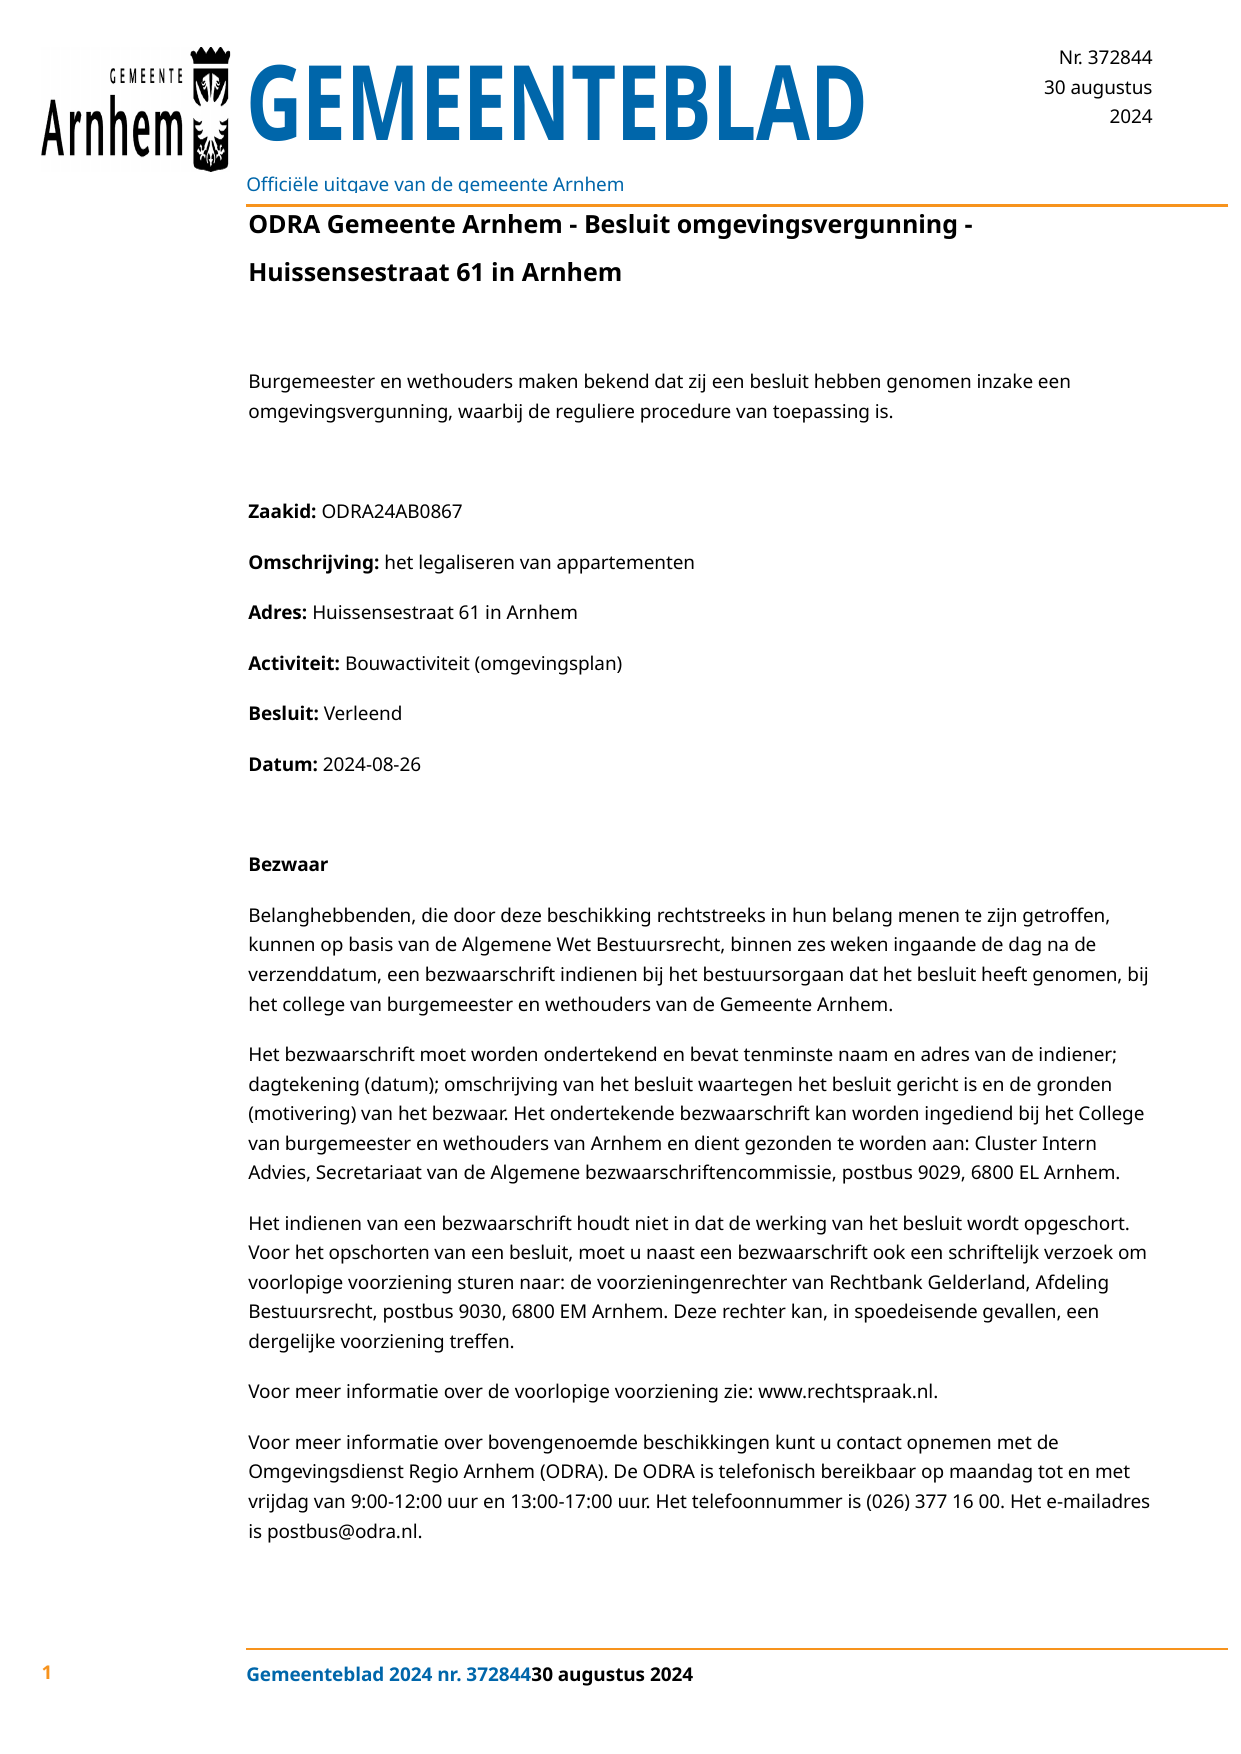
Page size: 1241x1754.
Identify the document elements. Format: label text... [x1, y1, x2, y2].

text Voor meer informatie over bovengenoemde beschikkingen kunt u contact opnemen met de Omgevingsdienst Regio Arnhem (ODRA). De ODRA is telefonisch bereikbaar op maandag tot en met vrijdag van 9:00-12:00 uur en 13:00-17:00 uur. Het telefoonnummer is (026) 377 16 00. Het e-mailadres is postbus@odra.nl. [248, 1429, 1152, 1544]
text Zaakid: ODRA24AB0867 [248, 499, 1152, 524]
text Voor meer informatie over de voorlopige voorziening zie: www.rechtspraak.nl. [248, 1379, 1152, 1404]
text ODRA Gemeente Arnhem - Besluit omgevingsvergunning - Huissensestraat 61 in Arnhem [248, 207, 1152, 288]
text Bezwaar [248, 852, 1152, 877]
picture [41, 47, 231, 172]
text Activiteit: Bouwactiviteit (omgevingsplan) [248, 650, 1152, 676]
text Het indienen van een bezwaarschrift houdt niet in dat de werking van het besluit wordt opgeschort. Voor het opschorten van een besluit, moet u naast een bezwaarschrift ook een schriftelijk verzoek om voorlopige voorziening sturen naar: de voorzieningenrechter van Rechtbank Gelderland, Afdeling Bestuursrecht, postbus 9030, 6800 EM Arnhem. Deze rechter kan, in spoedeisende gevallen, een dergelijke voorziening treffen. [248, 1210, 1152, 1354]
text Omschrijving: het legaliseren van appartementen [248, 549, 1152, 575]
text Belanghebbenden, die door deze beschikking rechtstreeks in hun belang menen te zijn getroffen, kunnen op basis van de Algemene Wet Bestuursrecht, binnen zes weken ingaande de dag na de verzenddatum, een bezwaarschrift indienen bij het bestuursorgaan dat het besluit heeft genomen, bij het college van burgemeester en wethouders van de Gemeente Arnhem. [248, 902, 1152, 1017]
text Besluit: Verleend [248, 700, 1152, 726]
text Burgemeester en wethouders maken bekend dat zij een besluit hebben genomen inzake een omgevingsvergunning, waarbij de reguliere procedure van toepassing is. [248, 368, 1152, 424]
text Datum: 2024-08-26 [248, 751, 1152, 777]
text Het bezwaarschrift moet worden ondertekend en bevat tenminste naam en adres van de indiener; dagtekening (datum); omschrijving van het besluit waartegen het besluit gericht is en de gronden (motivering) van het bezwaar. Het ondertekende bezwaarschrift kan worden ingediend bij het College van burgemeester en wethouders van Arnhem en dient gezonden te worden aan: Cluster Intern Advies, Secretariaat van de Algemene bezwaarschriftencommissie, postbus 9029, 6800 EL Arnhem. [248, 1041, 1152, 1185]
text Adres: Huissensestraat 61 in Arnhem [248, 599, 1152, 625]
